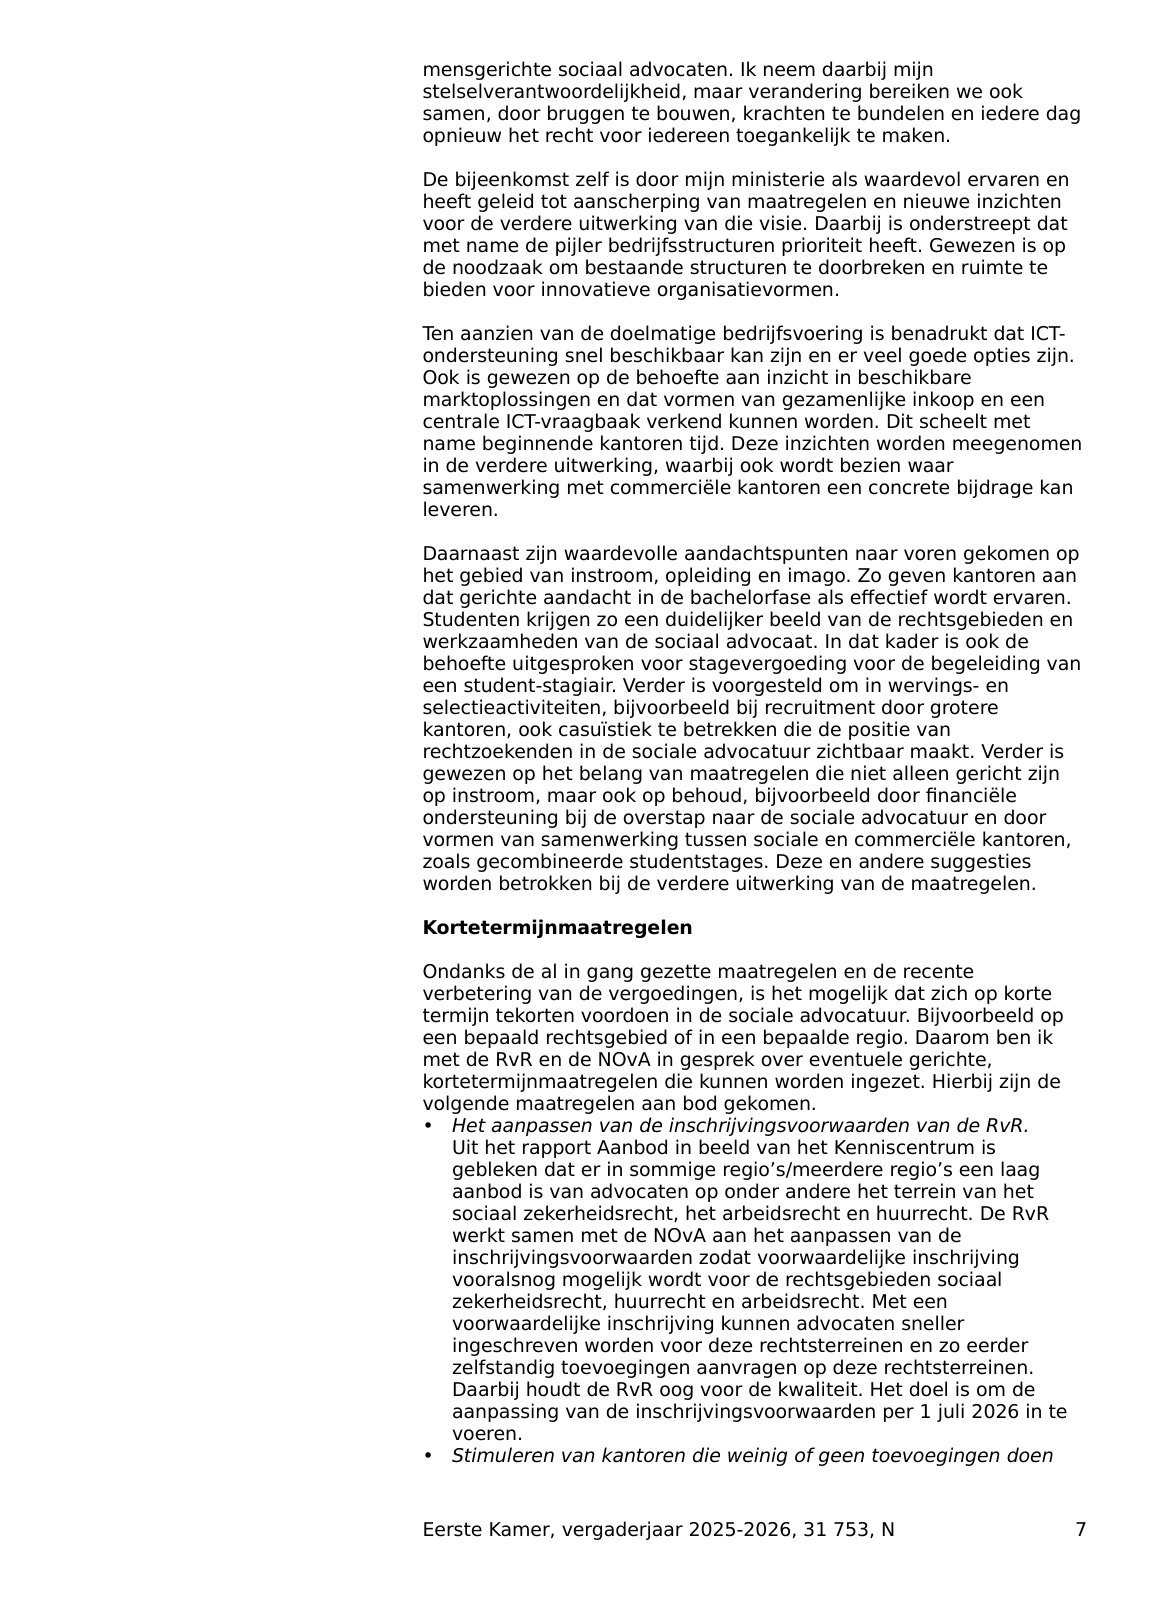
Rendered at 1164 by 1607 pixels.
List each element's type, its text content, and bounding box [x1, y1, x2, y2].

text Daarnaast zijn waardevolle aandachtspunten naar voren gekomen op het gebied van instroom, opleiding en imago. Zo geven kantoren aan dat gerichte aandacht in de bachelorfase als effectief wordt ervaren. Studenten krijgen zo een duidelijker beeld van de rechtsgebieden en werkzaamheden van de sociaal advocaat. In dat kader is ook de behoefte uitgesproken voor stagevergoeding voor de begeleiding van een student-stagiair. Verder is voorgesteld om in wervings- en selectieactiviteiten, bijvoorbeeld bij recruitment door grotere kantoren, ook casuïstiek te betrekken die de positie van rechtzoekenden in de sociale advocatuur zichtbaar maakt. Verder is gewezen op het belang van maatregelen die niet alleen gericht zijn op instroom, maar ook op behoud, bijvoorbeeld door financiële ondersteuning bij de overstap naar de sociale advocatuur en door vormen van samenwerking tussen sociale en commerciële kantoren, zoals gecombineerde studentstages. Deze en andere suggesties worden betrokken bij de verdere uitwerking van de maatregelen. [422, 543, 1087, 895]
subtitle Kortetermijnmaatregelen [422, 917, 1087, 939]
text Ten aanzien van de doelmatige bedrijfsvoering is benadrukt dat ICT-ondersteuning snel beschikbaar kan zijn en er veel goede opties zijn. Ook is gewezen op de behoefte aan inzicht in beschikbare marktoplossingen en dat vormen van gezamenlijke inkoop en een centrale ICT-vraagbaak verkend kunnen worden. Dit scheelt met name beginnende kantoren tijd. Deze inzichten worden meegenomen in de verdere uitwerking, waarbij ook wordt bezien waar samenwerking met commerciële kantoren een concrete bijdrage kan leveren. [422, 323, 1087, 521]
text • Stimuleren van kantoren die weinig of geen toevoegingen doen [422, 1445, 1087, 1467]
text Uit het rapport Aanbod in beeld van het Kenniscentrum is gebleken dat er in sommige regio’s/meerdere regio’s een laag aanbod is van advocaten op onder andere het terrein van het sociaal zekerheidsrecht, het arbeidsrecht en huurrecht. De RvR werkt samen met de NOvA aan het aanpassen van de inschrijvingsvoorwaarden zodat voorwaardelijke inschrijving vooralsnog mogelijk wordt voor de rechtsgebieden sociaal zekerheidsrecht, huurrecht en arbeidsrecht. Met een voorwaardelijke inschrijving kunnen advocaten sneller ingeschreven worden voor deze rechtsterreinen en zo eerder zelfstandig toevoegingen aanvragen op deze rechtsterreinen. Daarbij houdt de RvR oog voor de kwaliteit. Het doel is om de aanpassing van de inschrijvingsvoorwaarden per 1 juli 2026 in te voeren. [452, 1137, 1087, 1445]
text De bijeenkomst zelf is door mijn ministerie als waardevol ervaren en heeft geleid tot aanscherping van maatregelen en nieuwe inzichten voor de verdere uitwerking van die visie. Daarbij is onderstreept dat met name de pijler bedrijfsstructuren prioriteit heeft. Gewezen is op de noodzaak om bestaande structuren te doorbreken en ruimte te bieden voor innovatieve organisatievormen. [422, 169, 1087, 301]
text • Het aanpassen van de inschrijvingsvoorwaarden van de RvR. [422, 1115, 1087, 1137]
text mensgerichte sociaal advocaten. Ik neem daarbij mijn stelselverantwoordelijkheid, maar verandering bereiken we ook samen, door bruggen te bouwen, krachten te bundelen en iedere dag opnieuw het recht voor iedereen toegankelijk te maken. [422, 59, 1087, 147]
text Ondanks de al in gang gezette maatregelen en de recente verbetering van de vergoedingen, is het mogelijk dat zich op korte termijn tekorten voordoen in de sociale advocatuur. Bijvoorbeeld op een bepaald rechtsgebied of in een bepaalde regio. Daarom ben ik met de RvR en de NOvA in gesprek over eventuele gerichte, kortetermijnmaatregelen die kunnen worden ingezet. Hierbij zijn de volgende maatregelen aan bod gekomen. [422, 961, 1087, 1115]
